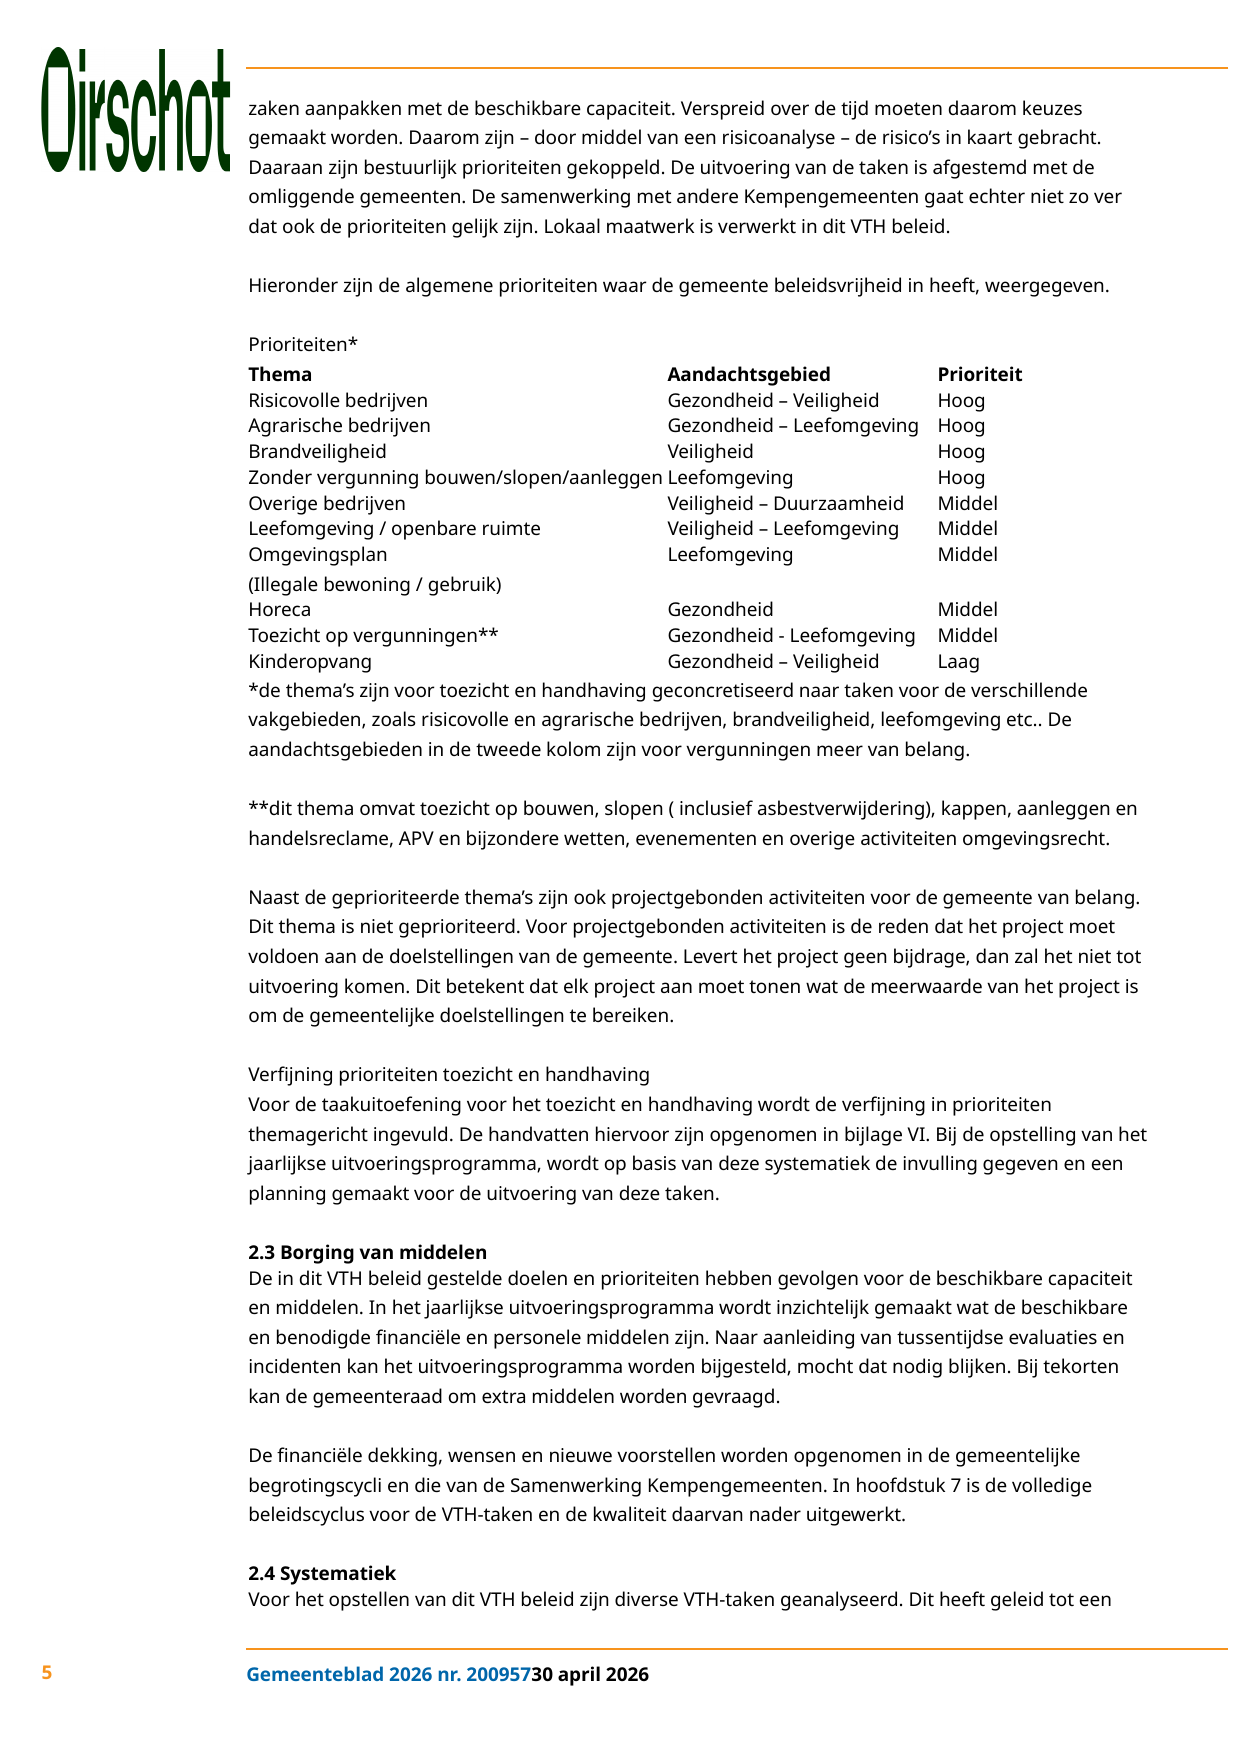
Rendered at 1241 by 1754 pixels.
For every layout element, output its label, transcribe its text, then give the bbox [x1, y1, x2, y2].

table_header Thema [248, 361, 667, 387]
table_cell Leefomgeving / openbare ruimte [248, 516, 667, 541]
table_cell Laag [937, 648, 1152, 674]
text Voor het opstellen van dit VTH beleid zijn diverse VTH-taken geanalyseerd. Dit heeft geleid tot een [248, 1586, 1152, 1612]
text De in dit VTH beleid gestelde doelen en prioriteiten hebben gevolgen voor de beschikbare capaciteit en middelen. In het jaarlijkse uitvoeringsprogramma wordt inzichtelijk gemaakt wat de beschikbare en benodigde financiële en personele middelen zijn. Naar aanleiding van tussentijdse evaluaties en incidenten kan het uitvoeringsprogramma worden bijgesteld, mocht dat nodig blijken. Bij tekorten kan de gemeenteraad om extra middelen worden gevraagd. [248, 1265, 1152, 1409]
table_cell Brandveiligheid [248, 438, 667, 464]
table_cell Leefomgeving [667, 541, 937, 597]
text 2.3 Borging van middelen [248, 1239, 1152, 1265]
table_cell Hoog [937, 438, 1152, 464]
text **dit thema omvat toezicht op bouwen, slopen ( inclusief asbestverwijdering), kappen, aanleggen en handelsreclame, APV en bijzondere wetten, evenementen en overige activiteiten omgevingsrecht. [248, 795, 1152, 851]
table_cell Kinderopvang [248, 648, 667, 674]
text Naast de geprioriteerde thema’s zijn ook projectgebonden activiteiten voor de gemeente van belang. Dit thema is niet geprioriteerd. Voor projectgebonden activiteiten is de reden dat het project moet voldoen aan de doelstellingen van de gemeente. Levert het project geen bijdrage, dan zal het niet tot uitvoering komen. Dit betekent dat elk project aan moet tonen wat de meerwaarde van het project is om de gemeentelijke doelstellingen te bereiken. [248, 884, 1152, 1028]
table_cell Toezicht op vergunningen** [248, 622, 667, 648]
table_cell Gezondheid – Veiligheid [667, 648, 937, 674]
table_cell Middel [937, 490, 1152, 516]
table_cell Gezondheid – Leefomgeving [667, 413, 937, 438]
text *de thema’s zijn voor toezicht en handhaving geconcretiseerd naar taken voor de verschillende vakgebieden, zoals risicovolle en agrarische bedrijven, brandveiligheid, leefomgeving etc.. De aandachtsgebieden in de tweede kolom zijn voor vergunningen meer van belang. [248, 677, 1152, 762]
table_cell Omgevingsplan (Illegale bewoning / gebruik) [248, 541, 667, 597]
table_cell Middel [937, 597, 1152, 622]
text Verfijning prioriteiten toezicht en handhaving [248, 1062, 1152, 1087]
table_cell Veiligheid – Duurzaamheid [667, 490, 937, 516]
table_header Aandachtsgebied [667, 361, 937, 387]
table_cell Middel [937, 516, 1152, 541]
text De financiële dekking, wensen en nieuwe voorstellen worden opgenomen in de gemeentelijke begrotingscycli en die van de Samenwerking Kempengemeenten. In hoofdstuk 7 is de volledige beleidscyclus voor de VTH-taken en de kwaliteit daarvan nader uitgewerkt. [248, 1442, 1152, 1527]
picture [41, 47, 231, 172]
table_cell Agrarische bedrijven [248, 413, 667, 438]
table_cell Hoog [937, 413, 1152, 438]
text Hieronder zijn de algemene prioriteiten waar de gemeente beleidsvrijheid in heeft, weergegeven. [248, 272, 1152, 298]
table_cell Hoog [937, 387, 1152, 413]
table_cell Risicovolle bedrijven [248, 387, 667, 413]
table_cell Zonder vergunning bouwen/slopen/aanleggen [248, 464, 667, 490]
text Voor de taakuitoefening voor het toezicht en handhaving wordt de verfijning in prioriteiten themagericht ingevuld. De handvatten hiervoor zijn opgenomen in bijlage VI. Bij de opstelling van het jaarlijkse uitvoeringsprogramma, wordt op basis van deze systematiek de invulling gegeven en een planning gemaakt voor de uitvoering van deze taken. [248, 1091, 1152, 1206]
table_cell Middel [937, 541, 1152, 597]
text Prioriteiten* [248, 331, 1152, 357]
text 2.4 Systematiek [248, 1561, 1152, 1586]
table_cell Veiligheid – Leefomgeving [667, 516, 937, 541]
table_cell Overige bedrijven [248, 490, 667, 516]
text zaken aanpakken met de beschikbare capaciteit. Verspreid over de tijd moeten daarom keuzes gemaakt worden. Daarom zijn – door middel van een risicoanalyse – de risico’s in kaart gebracht. Daaraan zijn bestuurlijk prioriteiten gekoppeld. De uitvoering van de taken is afgestemd met de omliggende gemeenten. De samenwerking met andere Kempengemeenten gaat echter niet zo ver dat ook de prioriteiten gelijk zijn. Lokaal maatwerk is verwerkt in dit VTH beleid. [248, 95, 1152, 239]
table_cell Gezondheid – Veiligheid [667, 387, 937, 413]
table_header Prioriteit [937, 361, 1152, 387]
table_cell Horeca [248, 597, 667, 622]
table_cell Gezondheid - Leefomgeving [667, 622, 937, 648]
table_cell Leefomgeving [667, 464, 937, 490]
table_cell Hoog [937, 464, 1152, 490]
table_cell Veiligheid [667, 438, 937, 464]
table_cell Gezondheid [667, 597, 937, 622]
table_cell Middel [937, 622, 1152, 648]
